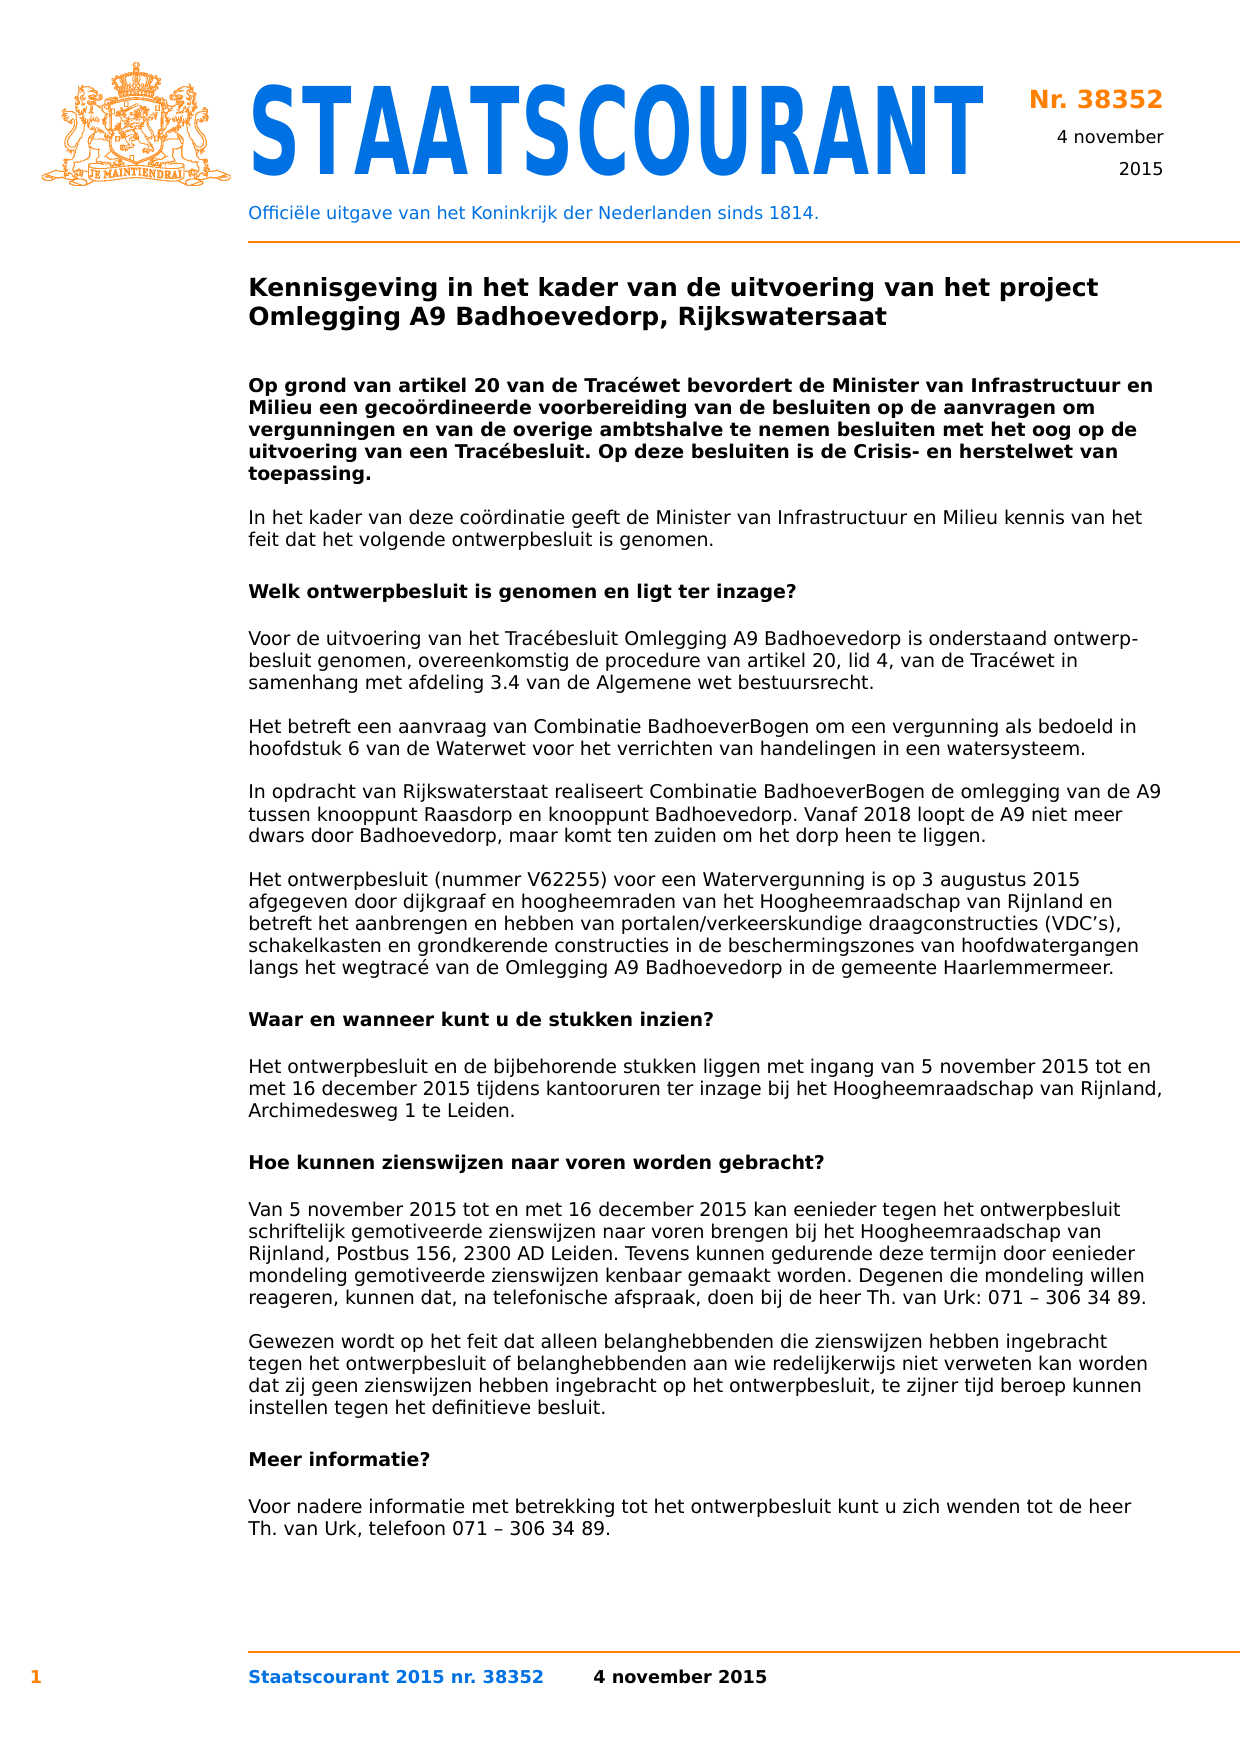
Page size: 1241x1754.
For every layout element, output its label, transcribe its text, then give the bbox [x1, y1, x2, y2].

subtitle Waar en wanneer kunt u de stukken inzien? [248, 1009, 1163, 1031]
text Het ontwerpbesluit en de bijbehorende stukken liggen met ingang van 5 november 2015 tot en met 16 december 2015 tijdens kantooruren ter inzage bij het Hoogheemraadschap van Rijnland, Archimedesweg 1 te Leiden. [248, 1056, 1163, 1122]
text Gewezen wordt op het feit dat alleen belanghebbenden die zienswijzen hebben ingebracht tegen het ontwerpbesluit of belanghebbenden aan wie redelijkerwijs niet verweten kan worden dat zij geen zienswijzen hebben ingebracht op het ontwerpbesluit, te zijner tijd beroep kunnen instellen tegen het definitieve besluit. [248, 1331, 1163, 1419]
subtitle Hoe kunnen zienswijzen naar voren worden gebracht? [248, 1152, 1163, 1174]
table_header Nr. 38352 [998, 62, 1240, 121]
subtitle Meer informatie? [248, 1449, 1163, 1471]
text Voor de uitvoering van het Tracébesluit Omlegging A9 Badhoevedorp is onderstaand ontwerp­besluit genomen, overeenkomstig de procedure van artikel 20, lid 4, van de Tracéwet in samenhang met afdeling 3.4 van de Algemene wet bestuursrecht. [248, 628, 1163, 694]
text In het kader van deze coördinatie geeft de Minister van Infrastructuur en Milieu kennis van het feit dat het volgende ontwerpbesluit is genomen. [248, 507, 1163, 551]
table_cell 4 november [998, 121, 1240, 153]
table_cell 2015 [998, 153, 1240, 203]
subtitle Kennisgeving in het kader van de uitvoering van het project Omlegging A9 Badhoevedorp, Rijkswatersaat [248, 273, 1163, 331]
table_header STAATSCOURANT [248, 62, 998, 203]
subtitle Welk ontwerpbesluit is genomen en ligt ter inzage? [248, 581, 1163, 603]
text Het ontwerpbesluit (nummer V62255) voor een Watervergunning is op 3 augustus 2015 afgegeven door dijkgraaf en hoogheemraden van het Hoogheemraadschap van Rijnland en betreft het aanbrengen en hebben van portalen/verkeerskundige draagconstructies (VDC’s), schakelkasten en grondkerende constructies in de beschermingszones van hoofdwatergangen langs het wegtracé van de Omlegging A9 Badhoevedorp in de gemeente Haarlemmermeer. [248, 869, 1163, 979]
text Voor nadere informatie met betrekking tot het ontwerpbesluit kunt u zich wenden tot de heer Th. van Urk, telefoon 071 – 306 34 89. [248, 1496, 1163, 1540]
text Op grond van artikel 20 van de Tracéwet bevordert de Minister van Infrastructuur en Milieu een gecoördineerde voorbereiding van de besluiten op de aanvragen om vergunningen en van de overige ambtshalve te nemen besluiten met het oog op de uitvoering van een Tracébesluit. Op deze besluiten is de Crisis- en herstelwet van toepassing. [248, 375, 1163, 485]
text Het betreft een aanvraag van Combinatie BadhoeverBogen om een vergunning als bedoeld in hoofdstuk 6 van de Waterwet voor het verrichten van handelingen in een watersysteem. [248, 716, 1163, 759]
text In opdracht van Rijkswaterstaat realiseert Combinatie BadhoeverBogen de omlegging van de A9 tussen knooppunt Raasdorp en knooppunt Badhoevedorp. Vanaf 2018 loopt de A9 niet meer dwars door Badhoevedorp, maar komt ten zuiden om het dorp heen te liggen. [248, 781, 1163, 847]
table_cell Officiële uitgave van het Koninkrijk der Nederlanden sinds 1814. [248, 203, 1240, 241]
table_header [25, 62, 248, 241]
text Van 5 november 2015 tot en met 16 december 2015 kan eenieder tegen het ontwerpbesluit schriftelijk gemotiveerde zienswijzen naar voren brengen bij het Hoogheemraadschap van Rijnland, Postbus 156, 2300 AD Leiden. Tevens kunnen gedurende deze termijn door eenieder mondeling gemotiveerde zienswijzen kenbaar gemaakt worden. Degenen die mondeling willen reageren, kunnen dat, na telefonische afspraak, doen bij de heer Th. van Urk: 071 – 306 34 89. [248, 1199, 1163, 1309]
picture [41, 62, 231, 186]
